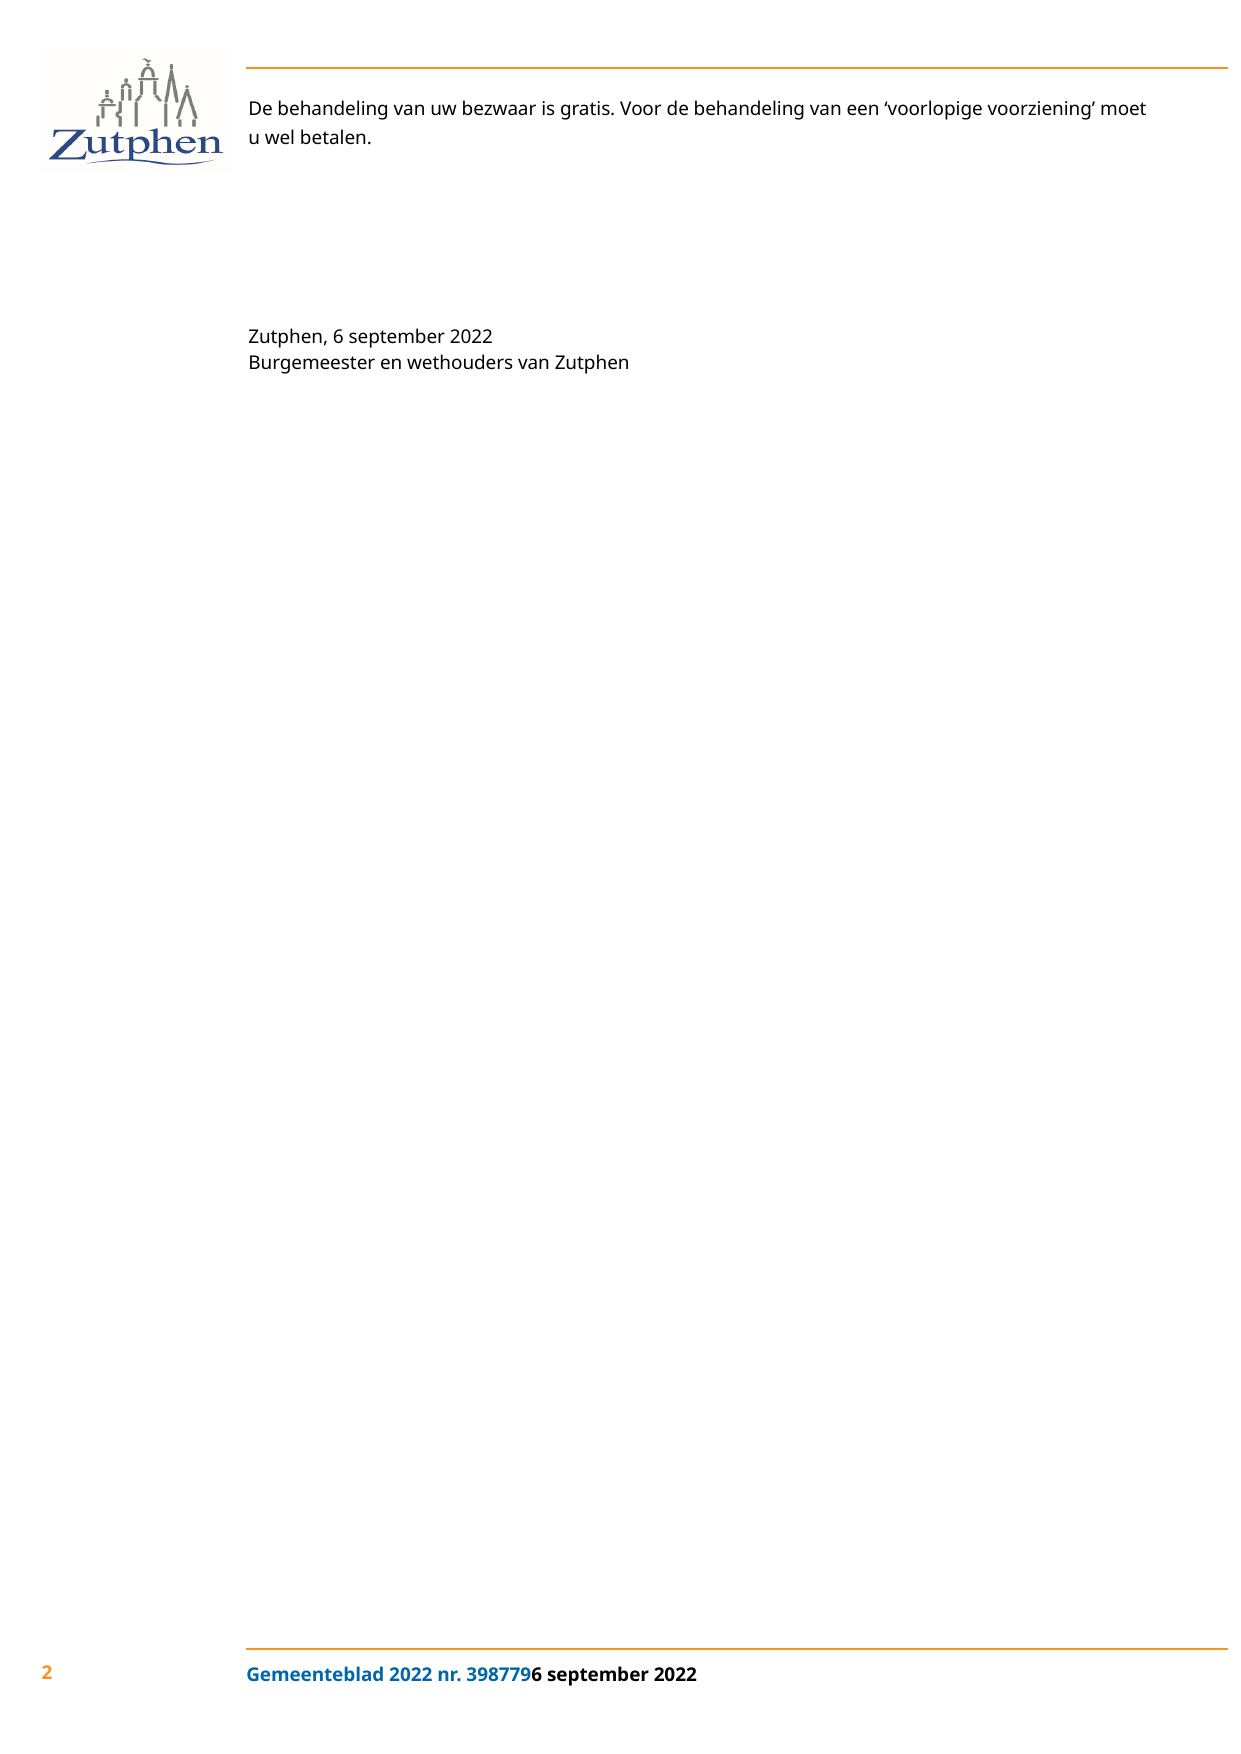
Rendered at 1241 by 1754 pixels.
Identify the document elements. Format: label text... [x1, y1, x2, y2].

text Burgemeester en wethouders van Zutphen [248, 349, 1152, 375]
text Zutphen, 6 september 2022 [248, 323, 1152, 349]
picture [41, 47, 231, 172]
text De behandeling van uw bezwaar is gratis. Voor de behandeling van een ‘voorlopige voorziening’ moet u wel betalen. [248, 95, 1152, 150]
